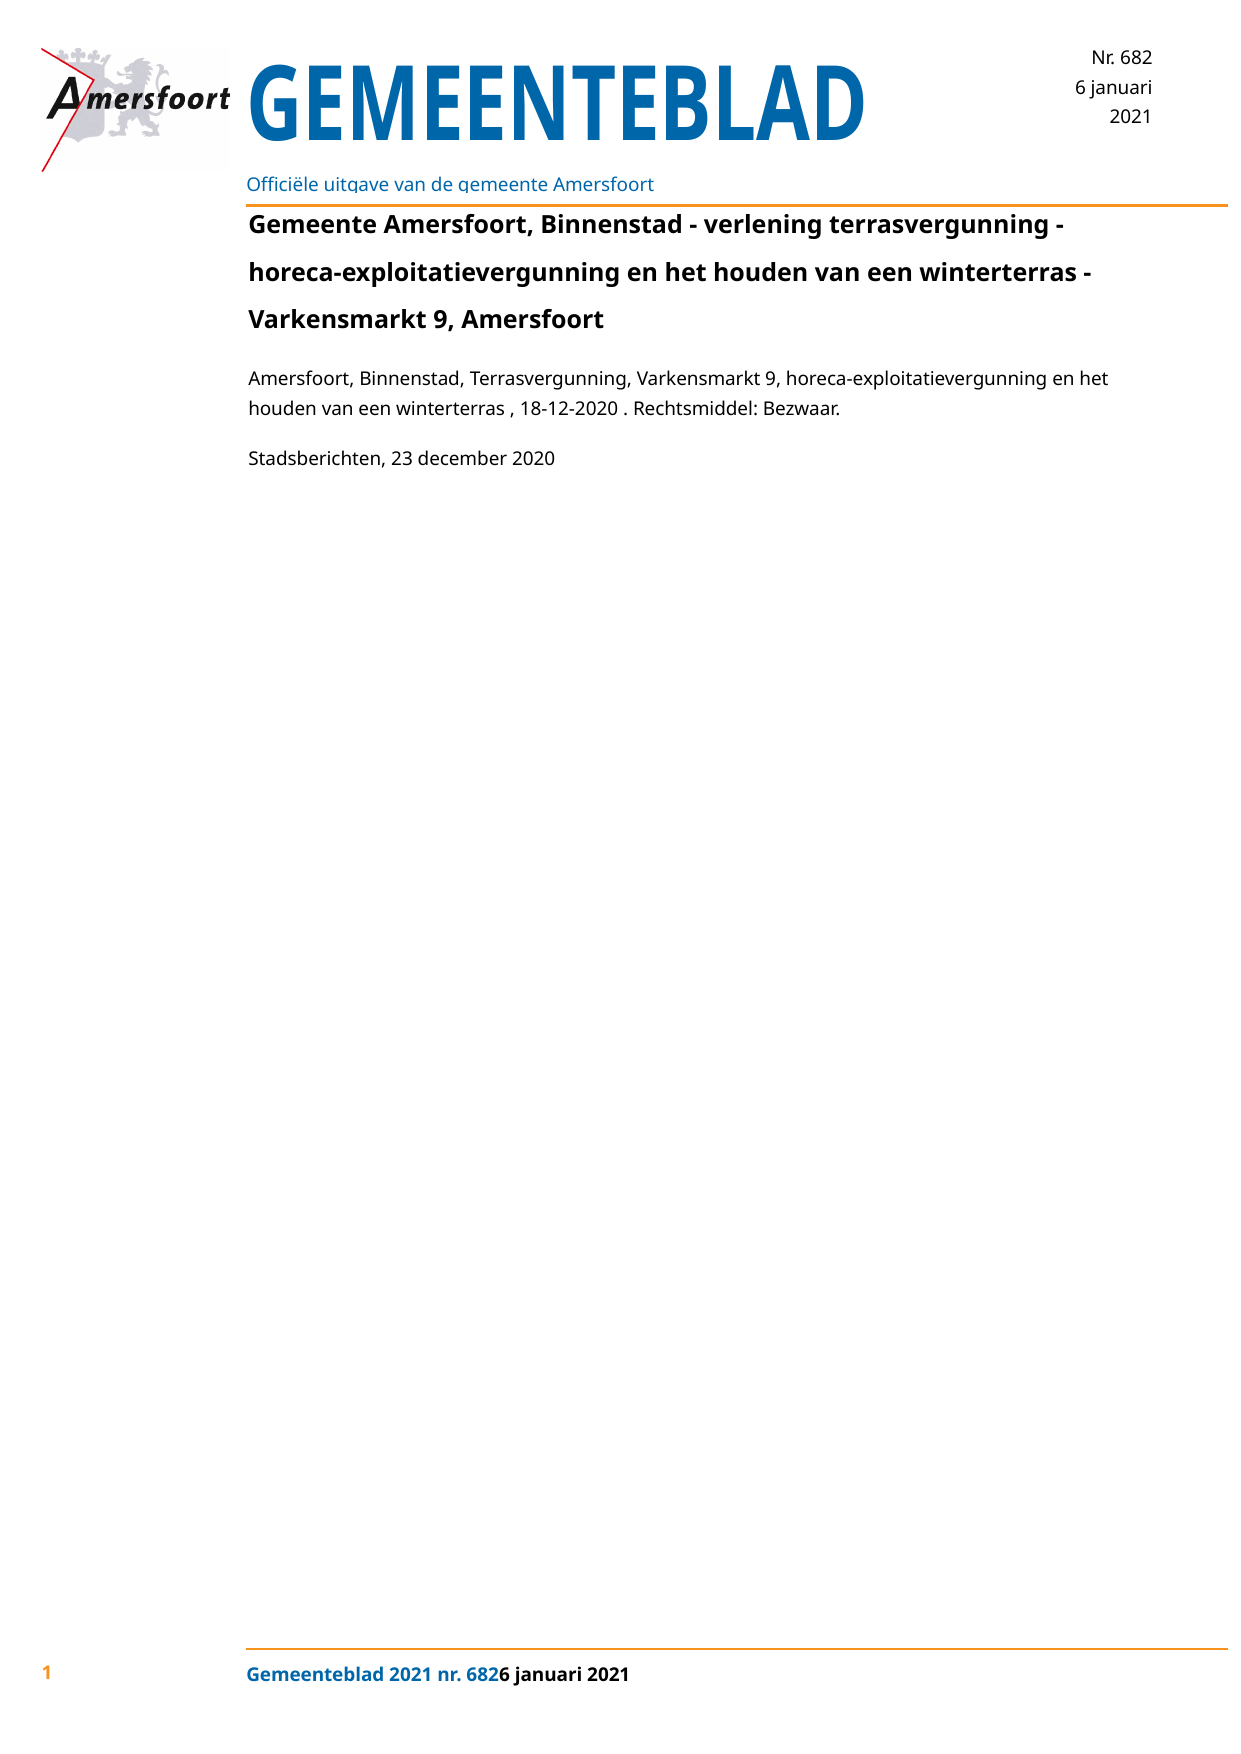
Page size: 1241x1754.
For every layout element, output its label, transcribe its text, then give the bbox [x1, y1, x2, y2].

text Stadsberichten, 23 december 2020 [248, 446, 1152, 471]
text Gemeente Amersfoort, Binnenstad - verlening terrasvergunning - horeca-exploitatievergunning en het houden van een winterterras - Varkensmarkt 9, Amersfoort [248, 207, 1152, 336]
text Amersfoort, Binnenstad, Terrasvergunning, Varkensmarkt 9, horeca-exploitatievergunning en het houden van een winterterras , 18-12-2020 . Rechtsmiddel: Bezwaar. [248, 366, 1152, 421]
picture [41, 47, 231, 172]
